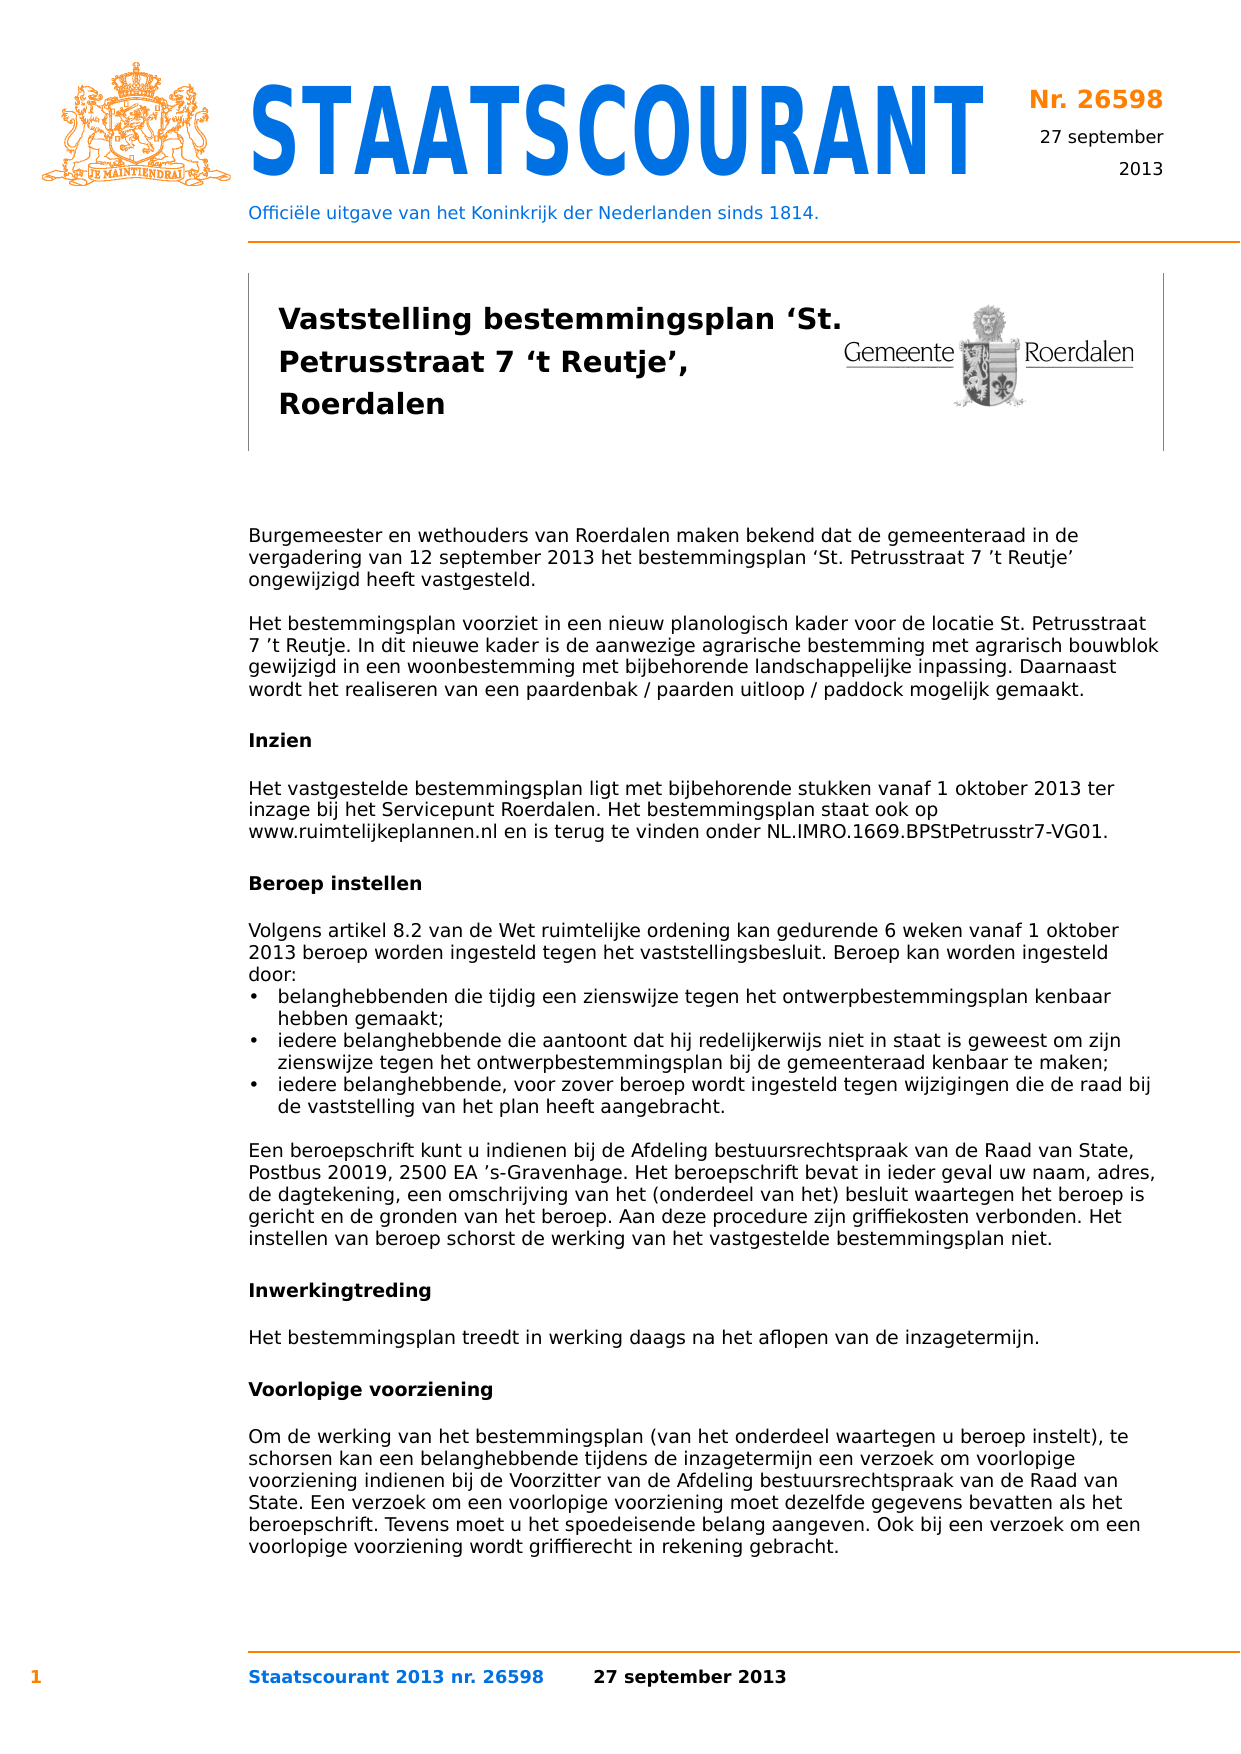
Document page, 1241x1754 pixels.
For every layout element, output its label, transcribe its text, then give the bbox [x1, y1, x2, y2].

text Het bestemmingsplan treedt in werking daags na het aflopen van de inzagetermijn. [248, 1327, 1163, 1349]
table_header Nr. 26598 [998, 62, 1240, 121]
text • belanghebbenden die tijdig een zienswijze tegen het ontwerpbestemmingsplan kenbaar hebben gemaakt; [248, 986, 1163, 1030]
table_header [25, 62, 248, 241]
text Het vastgestelde bestemmingsplan ligt met bijbehorende stukken vanaf 1 oktober 2013 ter inzage bij het Servicepunt Roerdalen. Het bestemmingsplan staat ook op www.ruimtelijkeplannen.nl en is terug te vinden onder NL.IMRO.1669.BPStPetrusstr7-VG01. [248, 777, 1163, 843]
picture [844, 302, 1134, 409]
text Een beroepschrift kunt u indienen bij de Afdeling bestuursrechtspraak van de Raad van State, Postbus 20019, 2500 EA ’s-Gravenhage. Het beroepschrift bevat in ieder geval uw naam, adres, de dagtekening, een omschrijving van het (onderdeel van het) besluit waartegen het beroep is gericht en de gronden van het beroep. Aan deze procedure zijn griffiekosten verbonden. Het instellen van beroep schorst de werking van het vastgestelde bestemmingsplan niet. [248, 1140, 1163, 1250]
text Het bestemmingsplan voorziet in een nieuw planologisch kader voor de locatie St. Petrusstraat 7 ’t Reutje. In dit nieuwe kader is de aanwezige agrarische bestemming met agrarisch bouwblok gewijzigd in een woonbestemming met bijbehorende landschappelijke inpassing. Daarnaast wordt het realiseren van een paardenbak / paarden uitloop / paddock mogelijk gemaakt. [248, 612, 1163, 700]
text Om de werking van het bestemmingsplan (van het onderdeel waartegen u beroep instelt), te schorsen kan een belanghebbende tijdens de inzagetermijn een verzoek om voorlopige voorziening indienen bij de Voorzitter van de Afdeling bestuursrechtspraak van de Raad van State. Een verzoek om een voorlopige voorziening moet dezelfde gegevens bevatten als het beroepschrift. Tevens moet u het spoedeisende belang aangeven. Ook bij een verzoek om een voorlopige voorziening wordt griffierecht in rekening gebracht. [248, 1426, 1163, 1558]
table_cell 27 september [998, 121, 1240, 153]
text • iedere belanghebbende die aantoont dat hij redelijkerwijs niet in staat is geweest om zijn zienswijze tegen het ontwerpbestemmingsplan bij de gemeenteraad kenbaar te maken; [248, 1030, 1163, 1074]
table_header STAATSCOURANT [248, 62, 998, 203]
text Burgemeester en wethouders van Roerdalen maken bekend dat de gemeenteraad in de vergadering van 12 september 2013 het bestemmingsplan ‘St. Petrusstraat 7 ’t Reutje’ ongewijzigd heeft vastgesteld. [248, 525, 1163, 591]
subtitle Beroep instellen [248, 873, 1163, 895]
subtitle Inzien [248, 730, 1163, 752]
text Volgens artikel 8.2 van de Wet ruimtelijke ordening kan gedurende 6 weken vanaf 1 oktober 2013 beroep worden ingesteld tegen het vaststellingsbesluit. Beroep kan worden ingesteld door: [248, 920, 1163, 986]
table_cell 2013 [998, 153, 1240, 203]
subtitle Inwerkingtreding [248, 1280, 1163, 1302]
subtitle Voorlopige voorziening [248, 1379, 1163, 1401]
table_cell Officiële uitgave van het Koninkrijk der Nederlanden sinds 1814. [248, 203, 1240, 241]
picture [41, 62, 231, 186]
subtitle Vaststelling bestemmingsplan ‘St. Petrusstraat 7 ‘t Reutje’, Roerdalen [249, 273, 1163, 451]
text • iedere belanghebbende, voor zover beroep wordt ingesteld tegen wijzigingen die de raad bij de vaststelling van het plan heeft aangebracht. [248, 1074, 1163, 1118]
